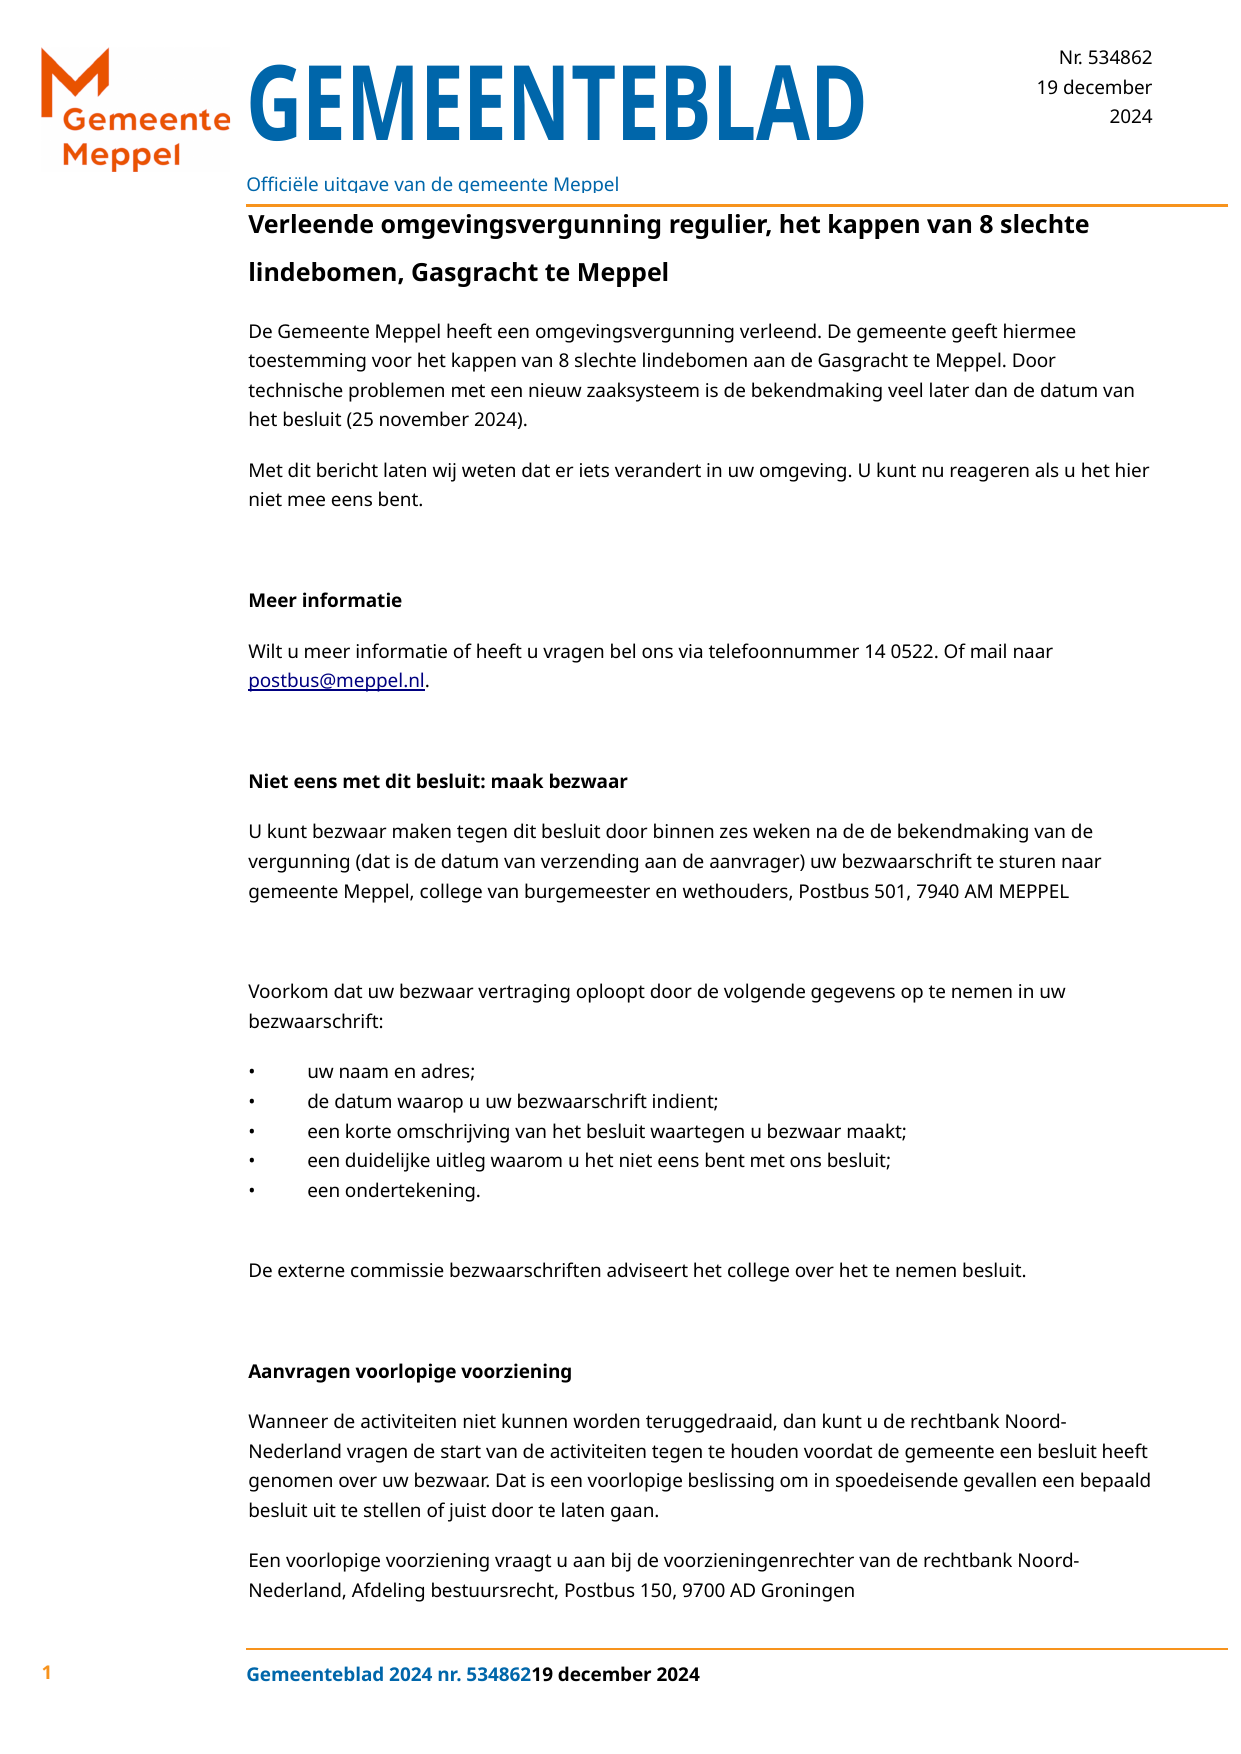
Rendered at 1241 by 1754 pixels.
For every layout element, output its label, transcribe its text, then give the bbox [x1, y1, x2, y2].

text Meer informatie [248, 587, 1152, 613]
text Wilt u meer informatie of heeft u vragen bel ons via telefoonnummer 14 0522. Of mail naar postbus@meppel.nl. [248, 638, 1152, 693]
text U kunt bezwaar maken tegen dit besluit door binnen zes weken na de de bekendmaking van de vergunning (dat is de datum van verzending aan de aanvrager) uw bezwaarschrift te sturen naar gemeente Meppel, college van burgemeester en wethouders, Postbus 501, 7940 AM MEPPEL [248, 819, 1152, 904]
text Aanvragen voorlopige voorziening [248, 1358, 1152, 1384]
list uw naam en adres; [248, 1059, 1152, 1084]
text Verleende omgevingsvergunning regulier, het kappen van 8 slechte lindebomen, Gasgracht te Meppel [248, 207, 1152, 288]
list de datum waarop u uw bezwaarschrift indient; [248, 1088, 1152, 1114]
text De Gemeente Meppel heeft een omgevingsvergunning verleend. De gemeente geeft hiermee toestemming voor het kappen van 8 slechte lindebomen aan de Gasgracht te Meppel. Door technische problemen met een nieuw zaaksysteem is de bekendmaking veel later dan de datum van het besluit (25 november 2024). [248, 318, 1152, 432]
text De externe commissie bezwaarschriften adviseert het college over het te nemen besluit. [248, 1257, 1152, 1283]
text Niet eens met dit besluit: maak bezwaar [248, 768, 1152, 794]
list een duidelijke uitleg waarom u het niet eens bent met ons besluit; [248, 1147, 1152, 1173]
picture [41, 47, 231, 172]
text Voorkom dat uw bezwaar vertraging oploopt door de volgende gegevens op te nemen in uw bezwaarschrift: [248, 979, 1152, 1034]
text Een voorlopige voorziening vraagt u aan bij de voorzieningenrechter van de rechtbank Noord-Nederland, Afdeling bestuursrecht, Postbus 150, 9700 AD Groningen [248, 1547, 1152, 1603]
text Met dit bericht laten wij weten dat er iets verandert in uw omgeving. U kunt nu reageren als u het hier niet mee eens bent. [248, 457, 1152, 512]
list een korte omschrijving van het besluit waartegen u bezwaar maakt; [248, 1118, 1152, 1144]
list een ondertekening. [248, 1177, 1152, 1203]
text Wanneer de activiteiten niet kunnen worden teruggedraaid, dan kunt u de rechtbank Noord-Nederland vragen de start van de activiteiten tegen te houden voordat de gemeente een besluit heeft genomen over uw bezwaar. Dat is een voorlopige beslissing om in spoedeisende gevallen een bepaald besluit uit te stellen of juist door te laten gaan. [248, 1408, 1152, 1523]
